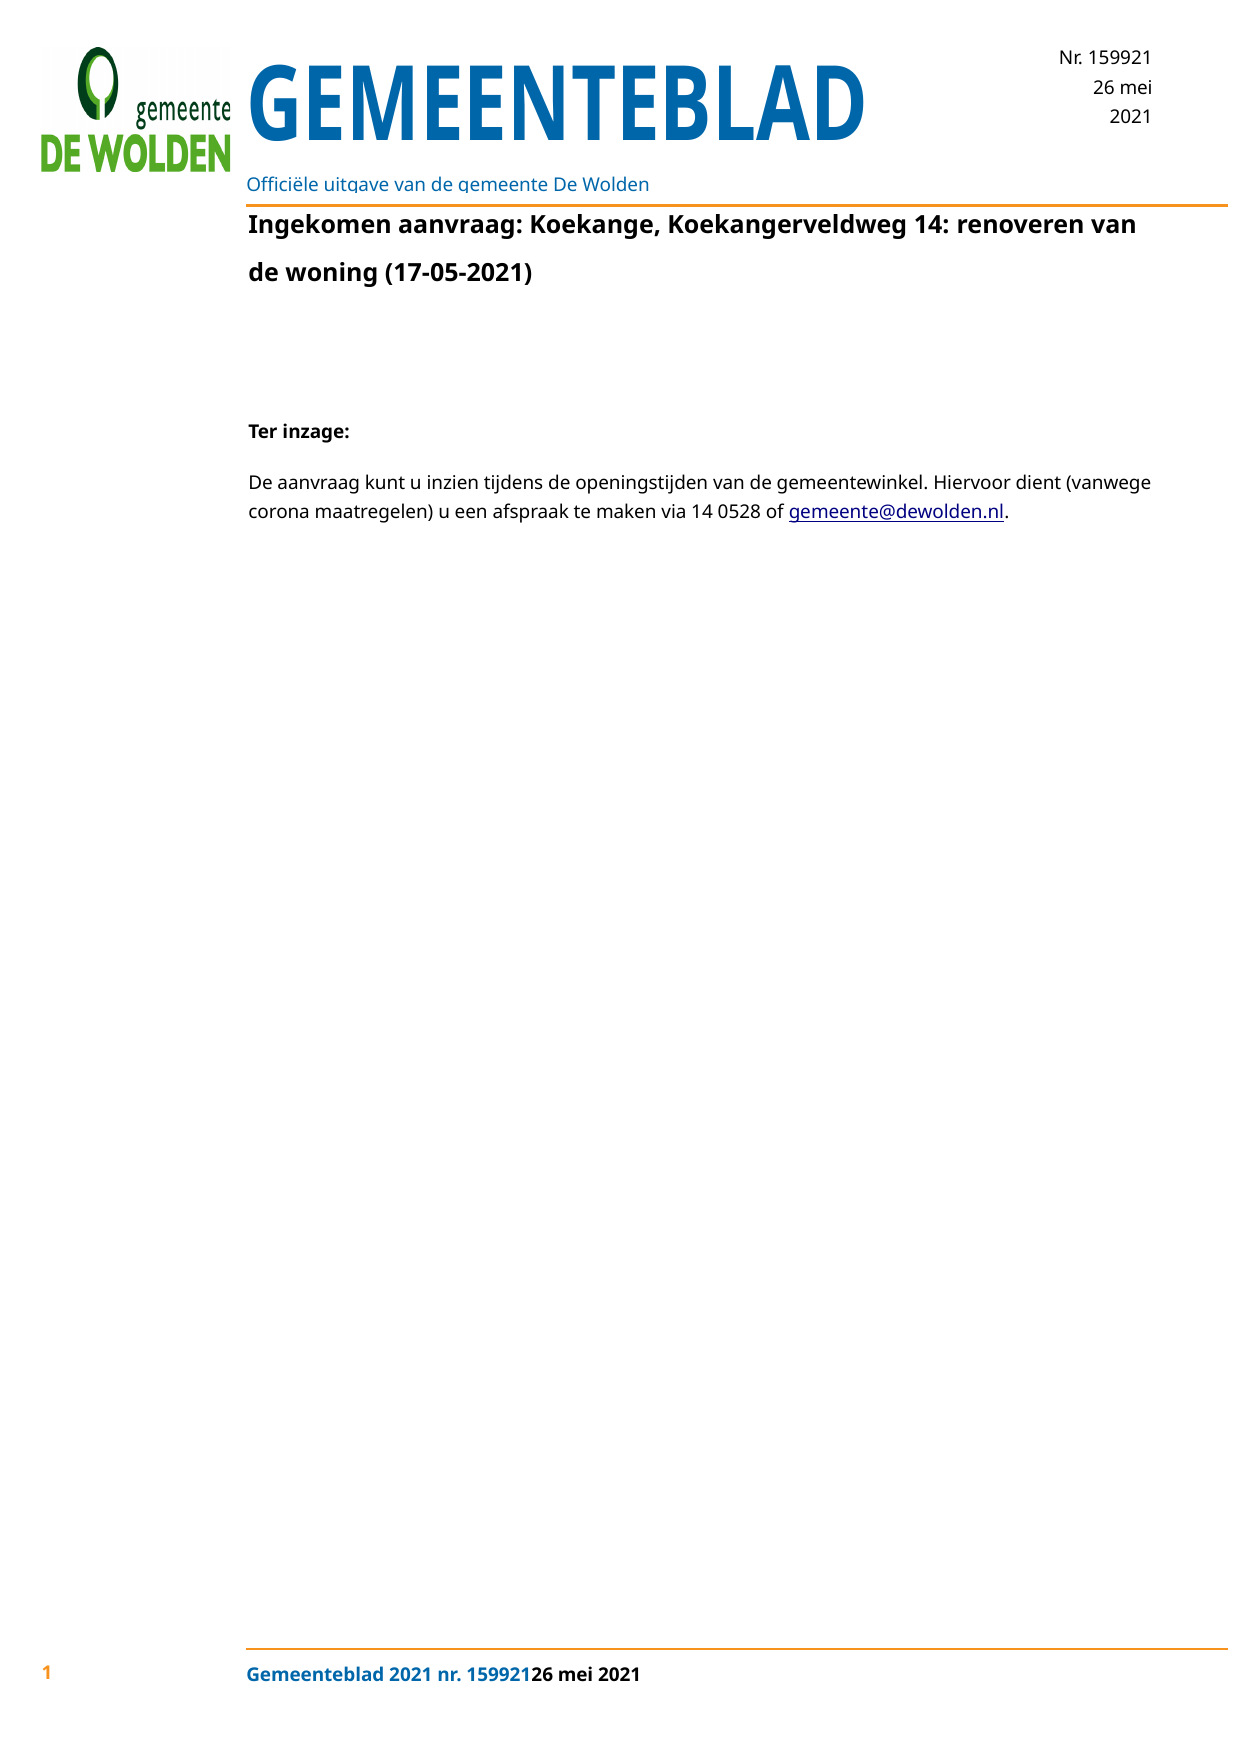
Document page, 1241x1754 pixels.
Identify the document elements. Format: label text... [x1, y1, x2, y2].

picture [41, 47, 231, 172]
text De aanvraag kunt u inzien tijdens de openingstijden van de gemeentewinkel. Hiervoor dient (vanwege corona maatregelen) u een afspraak te maken via 14 0528 of gemeente@dewolden.nl. [248, 469, 1152, 524]
text Ingekomen aanvraag: Koekange, Koekangerveldweg 14: renoveren van de woning (17-05-2021) [248, 207, 1152, 288]
text Ter inzage: [248, 419, 1152, 444]
